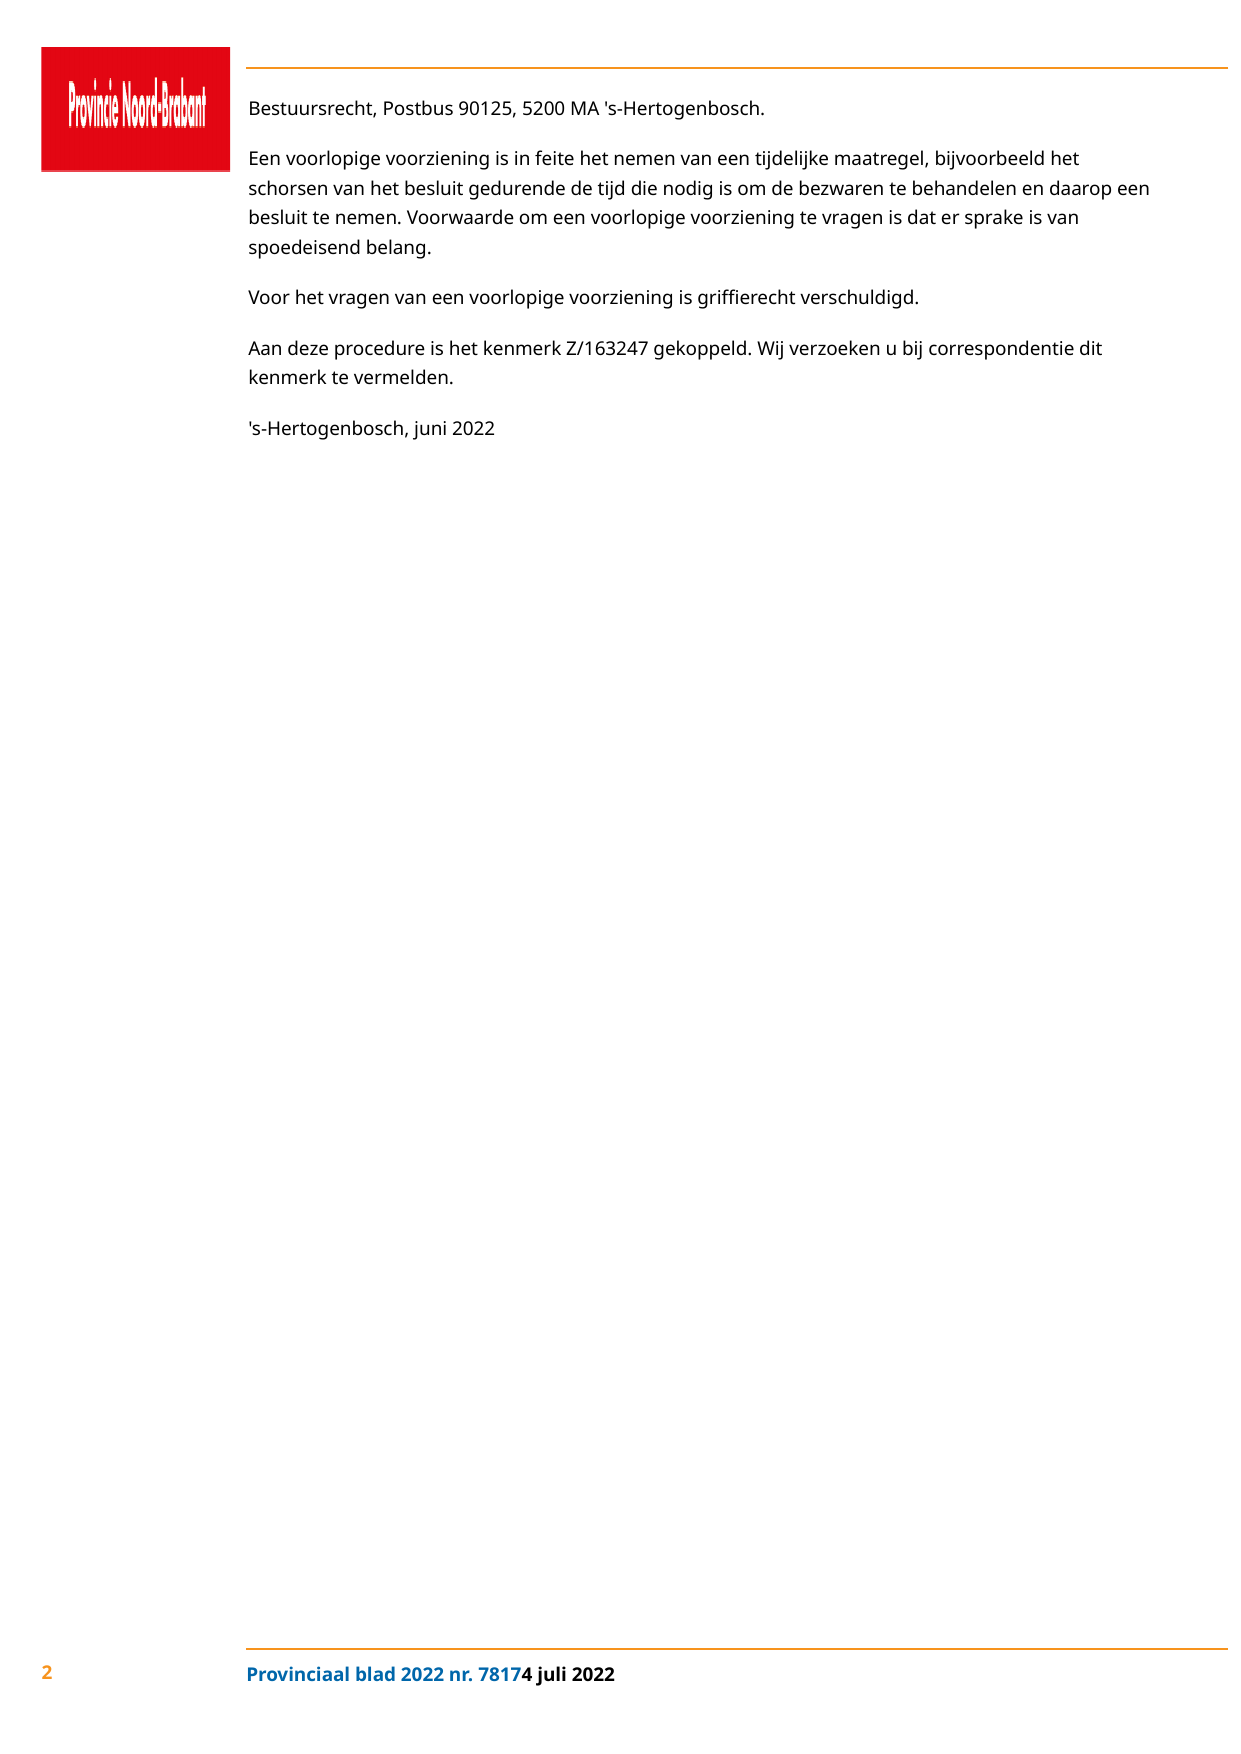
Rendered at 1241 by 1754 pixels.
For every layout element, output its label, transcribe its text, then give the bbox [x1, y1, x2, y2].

picture [41, 47, 231, 172]
text Een voorlopige voorziening is in feite het nemen van een tijdelijke maatregel, bijvoorbeeld het schorsen van het besluit gedurende de tijd die nodig is om de bezwaren te behandelen en daarop een besluit te nemen. Voorwaarde om een voorlopige voorziening te vragen is dat er sprake is van spoedeisend belang. [248, 145, 1152, 260]
text Bestuursrecht, Postbus 90125, 5200 MA 's-Hertogenbosch. [248, 95, 1152, 121]
text 's-Hertogenbosch, juni 2022 [248, 415, 1152, 441]
text Voor het vragen van een voorlopige voorziening is griffierecht verschuldigd. [248, 284, 1152, 310]
text Aan deze procedure is het kenmerk Z/163247 gekoppeld. Wij verzoeken u bij correspondentie dit kenmerk te vermelden. [248, 335, 1152, 390]
